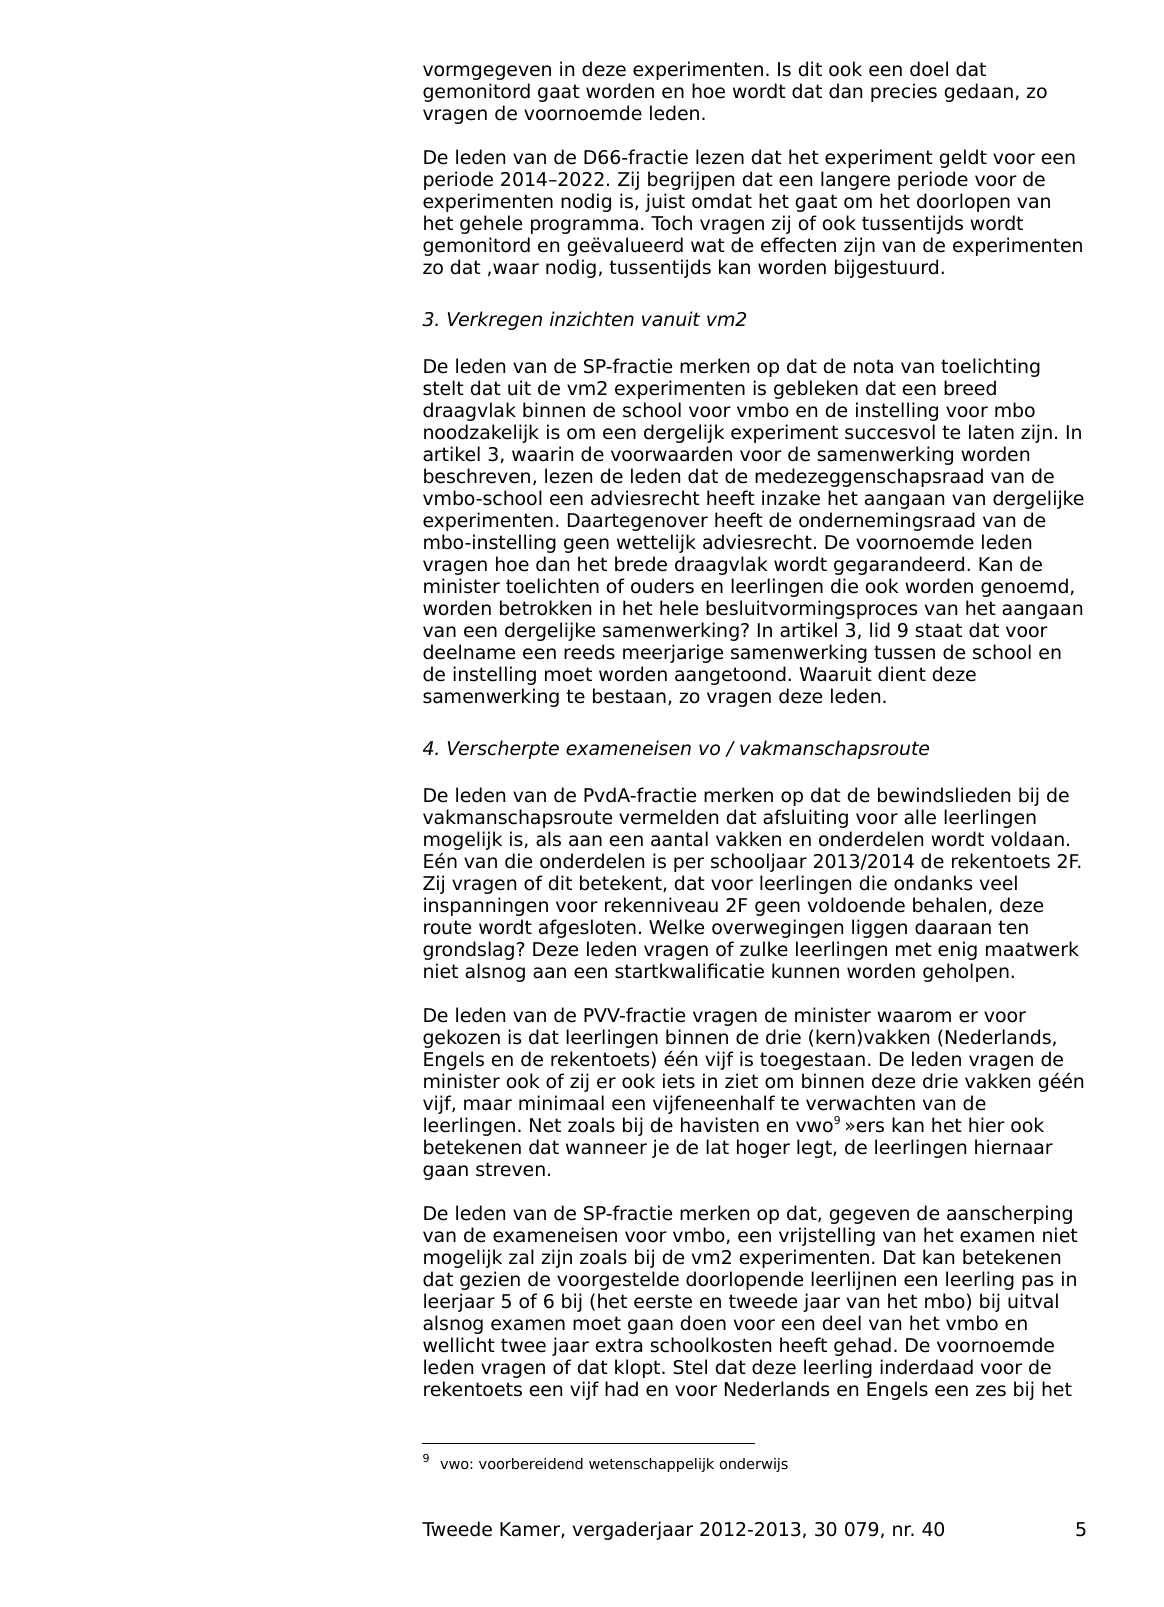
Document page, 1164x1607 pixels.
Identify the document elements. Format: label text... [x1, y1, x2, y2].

text De leden van de D66-fractie lezen dat het experiment geldt voor een periode 2014–2022. Zij begrijpen dat een langere periode voor de experimenten nodig is, juist omdat het gaat om het doorlopen van het gehele programma. Toch vragen zij of ook tussentijds wordt gemonitord en geëvalueerd wat de effecten zijn van de experimenten zo dat ,waar nodig, tussentijds kan worden bijgestuurd. [422, 147, 1087, 279]
text vormgegeven in deze experimenten. Is dit ook een doel dat gemonitord gaat worden en hoe wordt dat dan precies gedaan, zo vragen de voornoemde leden. [422, 59, 1087, 125]
text De leden van de PVV-fractie vragen de minister waarom er voor gekozen is dat leerlingen binnen de drie (kern)vakken (Nederlands, Engels en de rekentoets) één vijf is toegestaan. De leden vragen de minister ook of zij er ook iets in ziet om binnen deze drie vakken géén vijf, maar minimaal een vijfeneenhalf te verwachten van de leerlingen. Net zoals bij de havisten en vwo»ers kan het hier ook betekenen dat wanneer je de lat hoger legt, de leerlingen hiernaar gaan streven. [422, 1005, 1087, 1181]
subtitle 4. Verscherpte exameneisen vo / vakmanschapsroute [422, 738, 1087, 760]
text De leden van de SP-fractie merken op dat de nota van toelichting stelt dat uit de vm2 experimenten is gebleken dat een breed draagvlak binnen de school voor vmbo en de instelling voor mbo noodzakelijk is om een dergelijk experiment succesvol te laten zijn. In artikel 3, waarin de voorwaarden voor de samenwerking worden beschreven, lezen de leden dat de medezeggenschapsraad van de vmbo-school een adviesrecht heeft inzake het aangaan van dergelijke experimenten. Daartegenover heeft de ondernemingsraad van de mbo-instelling geen wettelijk adviesrecht. De voornoemde leden vragen hoe dan het brede draagvlak wordt gegarandeerd. Kan de minister toelichten of ouders en leerlingen die ook worden genoemd, worden betrokken in het hele besluitvormingsproces van het aangaan van een dergelijke samenwerking? In artikel 3, lid 9 staat dat voor deelname een reeds meerjarige samenwerking tussen de school en de instelling moet worden aangetoond. Waaruit dient deze samenwerking te bestaan, zo vragen deze leden. [422, 356, 1087, 708]
subtitle 3. Verkregen inzichten vanuit vm2 [422, 309, 1087, 331]
text vwo: voorbereidend wetenschappelijk onderwijs [422, 1452, 1087, 1474]
text De leden van de SP-fractie merken op dat, gegeven de aanscherping van de exameneisen voor vmbo, een vrijstelling van het examen niet mogelijk zal zijn zoals bij de vm2 experimenten. Dat kan betekenen dat gezien de voorgestelde doorlopende leerlijnen een leerling pas in leerjaar 5 of 6 bij (het eerste en tweede jaar van het mbo) bij uitval alsnog examen moet gaan doen voor een deel van het vmbo en wellicht twee jaar extra schoolkosten heeft gehad. De voornoemde leden vragen of dat klopt. Stel dat deze leerling inderdaad voor de rekentoets een vijf had en voor Nederlands en Engels een zes bij het [422, 1203, 1087, 1401]
text De leden van de PvdA-fractie merken op dat de bewindslieden bij de vakmanschapsroute vermelden dat afsluiting voor alle leerlingen mogelijk is, als aan een aantal vakken en onderdelen wordt voldaan. Eén van die onderdelen is per schooljaar 2013/2014 de rekentoets 2F. Zij vragen of dit betekent, dat voor leerlingen die ondanks veel inspanningen voor rekenniveau 2F geen voldoende behalen, deze route wordt afgesloten. Welke overwegingen liggen daaraan ten grondslag? Deze leden vragen of zulke leerlingen met enig maatwerk niet alsnog aan een startkwalificatie kunnen worden geholpen. [422, 785, 1087, 982]
